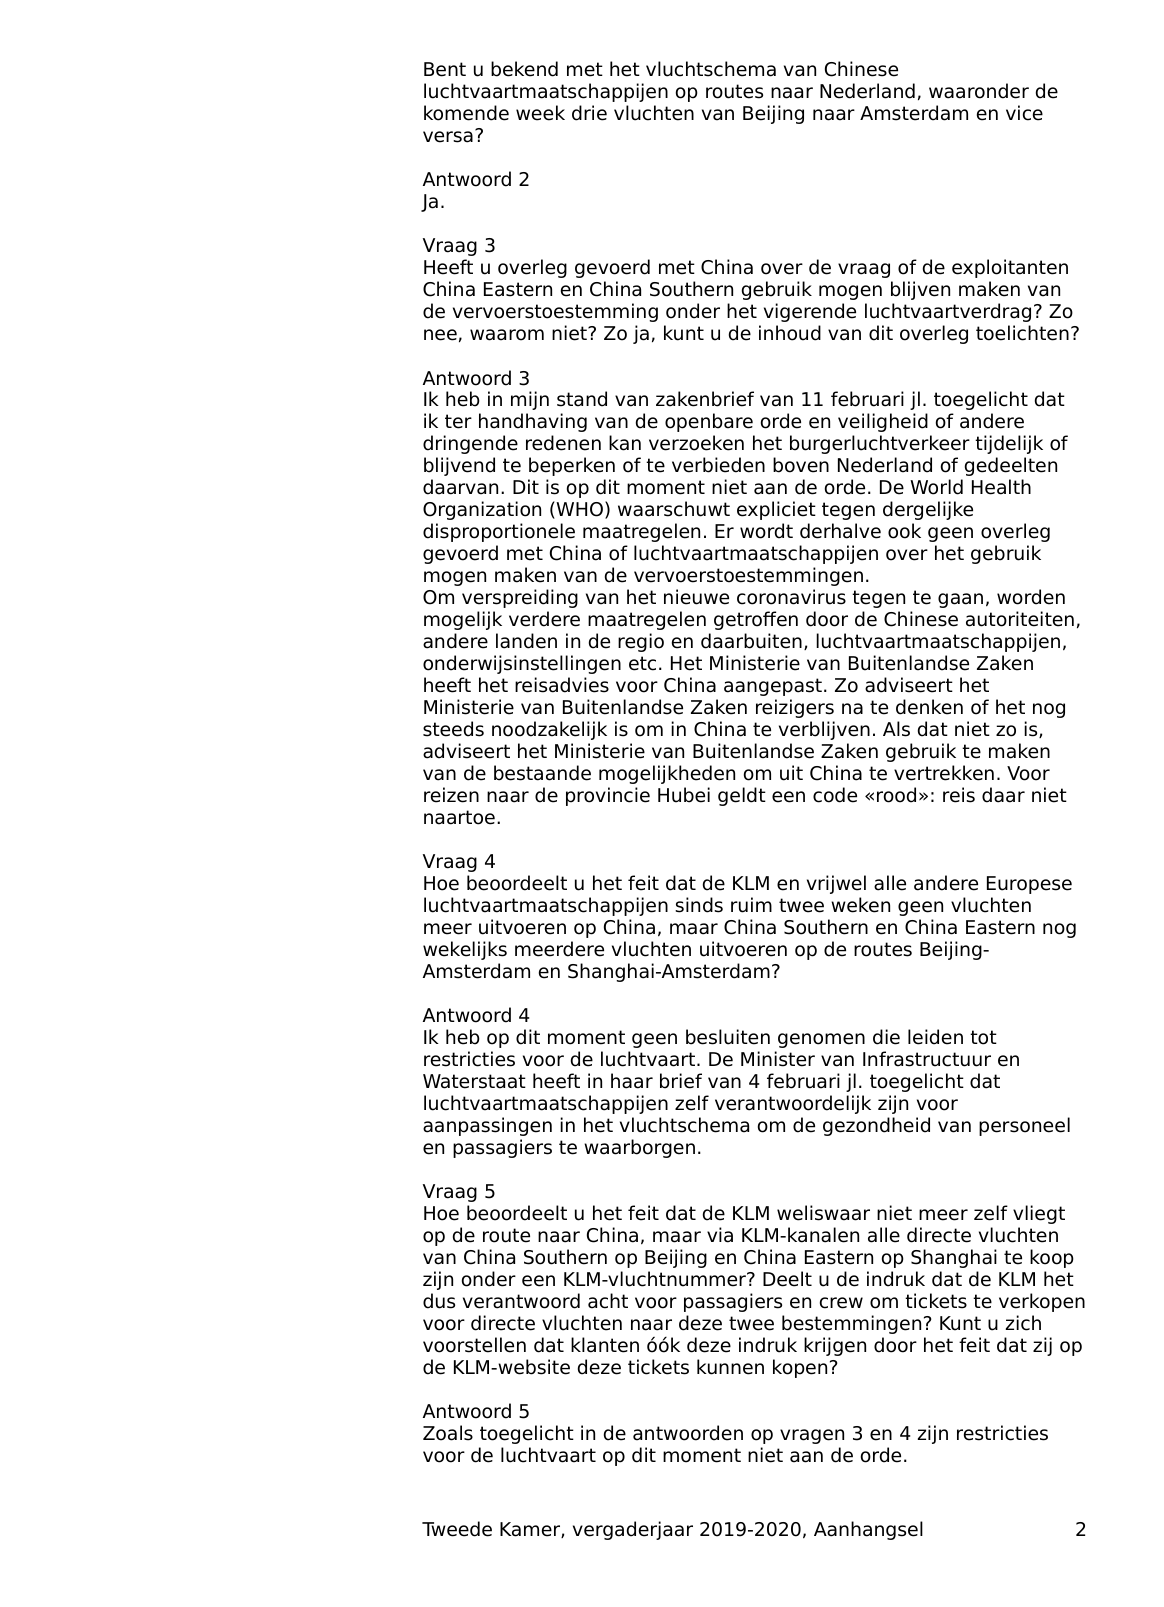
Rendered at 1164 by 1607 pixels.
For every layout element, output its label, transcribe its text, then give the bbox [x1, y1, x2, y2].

text Antwoord 2 [422, 169, 1087, 191]
text Ik heb in mijn stand van zakenbrief van 11 februari jl. toegelicht dat ik ter handhaving van de openbare orde en veiligheid of andere dringende redenen kan verzoeken het burgerluchtverkeer tijdelijk of blijvend te beperken of te verbieden boven Nederland of gedeelten daarvan. Dit is op dit moment niet aan de orde. De World Health Organization (WHO) waarschuwt expliciet tegen dergelijke disproportionele maatregelen. Er wordt derhalve ook geen overleg gevoerd met China of luchtvaartmaatschappijen over het gebruik mogen maken van de vervoerstoestemmingen. [422, 389, 1087, 587]
text Hoe beoordeelt u het feit dat de KLM weliswaar niet meer zelf vliegt op de route naar China, maar via KLM-kanalen alle directe vluchten van China Southern op Beijing en China Eastern op Shanghai te koop zijn onder een KLM-vluchtnummer? Deelt u de indruk dat de KLM het dus verantwoord acht voor passagiers en crew om tickets te verkopen voor directe vluchten naar deze twee bestemmingen? Kunt u zich voorstellen dat klanten óók deze indruk krijgen door het feit dat zij op de KLM-website deze tickets kunnen kopen? [422, 1203, 1087, 1379]
text Ja. [422, 191, 1087, 213]
text Ik heb op dit moment geen besluiten genomen die leiden tot restricties voor de luchtvaart. De Minister van Infrastructuur en Waterstaat heeft in haar brief van 4 februari jl. toegelicht dat luchtvaartmaatschappijen zelf verantwoordelijk zijn voor aanpassingen in het vluchtschema om de gezondheid van personeel en passagiers te waarborgen. [422, 1027, 1087, 1159]
text Bent u bekend met het vluchtschema van Chinese luchtvaartmaatschappijen op routes naar Nederland, waaronder de komende week drie vluchten van Beijing naar Amsterdam en vice versa? [422, 59, 1087, 147]
text Hoe beoordeelt u het feit dat de KLM en vrijwel alle andere Europese luchtvaartmaatschappijen sinds ruim twee weken geen vluchten meer uitvoeren op China, maar China Southern en China Eastern nog wekelijks meerdere vluchten uitvoeren op de routes Beijing-Amsterdam en Shanghai-Amsterdam? [422, 873, 1087, 983]
text Vraag 5 [422, 1181, 1087, 1203]
text Zoals toegelicht in de antwoorden op vragen 3 en 4 zijn restricties voor de luchtvaart op dit moment niet aan de orde. [422, 1423, 1087, 1467]
text Vraag 3 [422, 235, 1087, 257]
text Heeft u overleg gevoerd met China over de vraag of de exploitanten China Eastern en China Southern gebruik mogen blijven maken van de vervoerstoestemming onder het vigerende luchtvaartverdrag? Zo nee, waarom niet? Zo ja, kunt u de inhoud van dit overleg toelichten? [422, 257, 1087, 345]
text Antwoord 4 [422, 1005, 1087, 1027]
text Om verspreiding van het nieuwe coronavirus tegen te gaan, worden mogelijk verdere maatregelen getroffen door de Chinese autoriteiten, andere landen in de regio en daarbuiten, luchtvaartmaatschappijen, onderwijsinstellingen etc. Het Ministerie van Buitenlandse Zaken heeft het reisadvies voor China aangepast. Zo adviseert het Ministerie van Buitenlandse Zaken reizigers na te denken of het nog steeds noodzakelijk is om in China te verblijven. Als dat niet zo is, adviseert het Ministerie van Buitenlandse Zaken gebruik te maken van de bestaande mogelijkheden om uit China te vertrekken. Voor reizen naar de provincie Hubei geldt een code «rood»: reis daar niet naartoe. [422, 587, 1087, 829]
text Vraag 4 [422, 851, 1087, 873]
text Antwoord 5 [422, 1401, 1087, 1423]
text Antwoord 3 [422, 367, 1087, 389]
